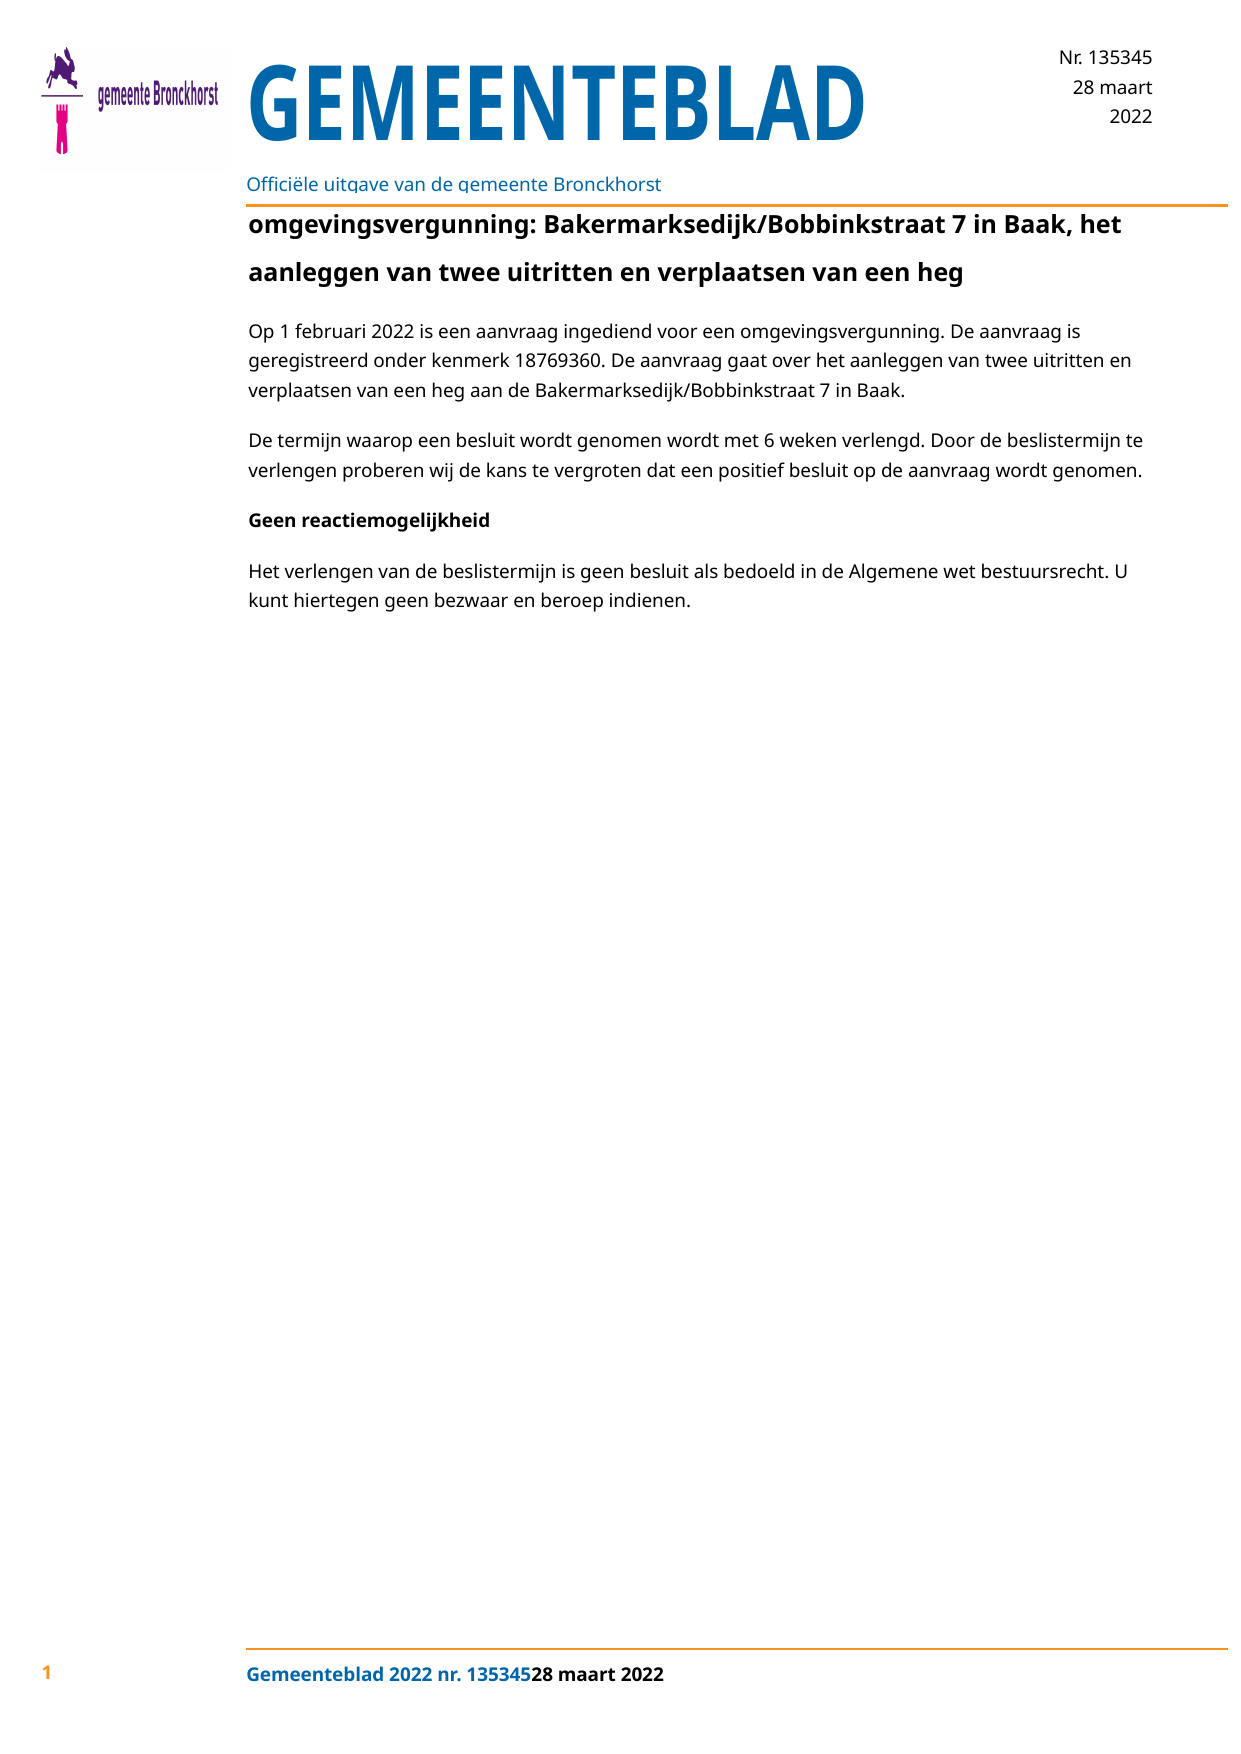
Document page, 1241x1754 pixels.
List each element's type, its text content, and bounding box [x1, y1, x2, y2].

text De termijn waarop een besluit wordt genomen wordt met 6 weken verlengd. Door de beslistermijn te verlengen proberen wij de kans te vergroten dat een positief besluit op de aanvraag wordt genomen. [248, 427, 1152, 483]
text omgevingsvergunning: Bakermarksedijk/Bobbinkstraat 7 in Baak, het aanleggen van twee uitritten en verplaatsen van een heg [248, 207, 1152, 288]
text Geen reactiemogelijkheid [248, 507, 1152, 533]
text Op 1 februari 2022 is een aanvraag ingediend voor een omgevingsvergunning. De aanvraag is geregistreerd onder kenmerk 18769360. De aanvraag gaat over het aanleggen van twee uitritten en verplaatsen van een heg aan de Bakermarksedijk/Bobbinkstraat 7 in Baak. [248, 318, 1152, 403]
picture [41, 47, 231, 172]
text Het verlengen van de beslistermijn is geen besluit als bedoeld in de Algemene wet bestuursrecht. U kunt hiertegen geen bezwaar en beroep indienen. [248, 558, 1152, 613]
